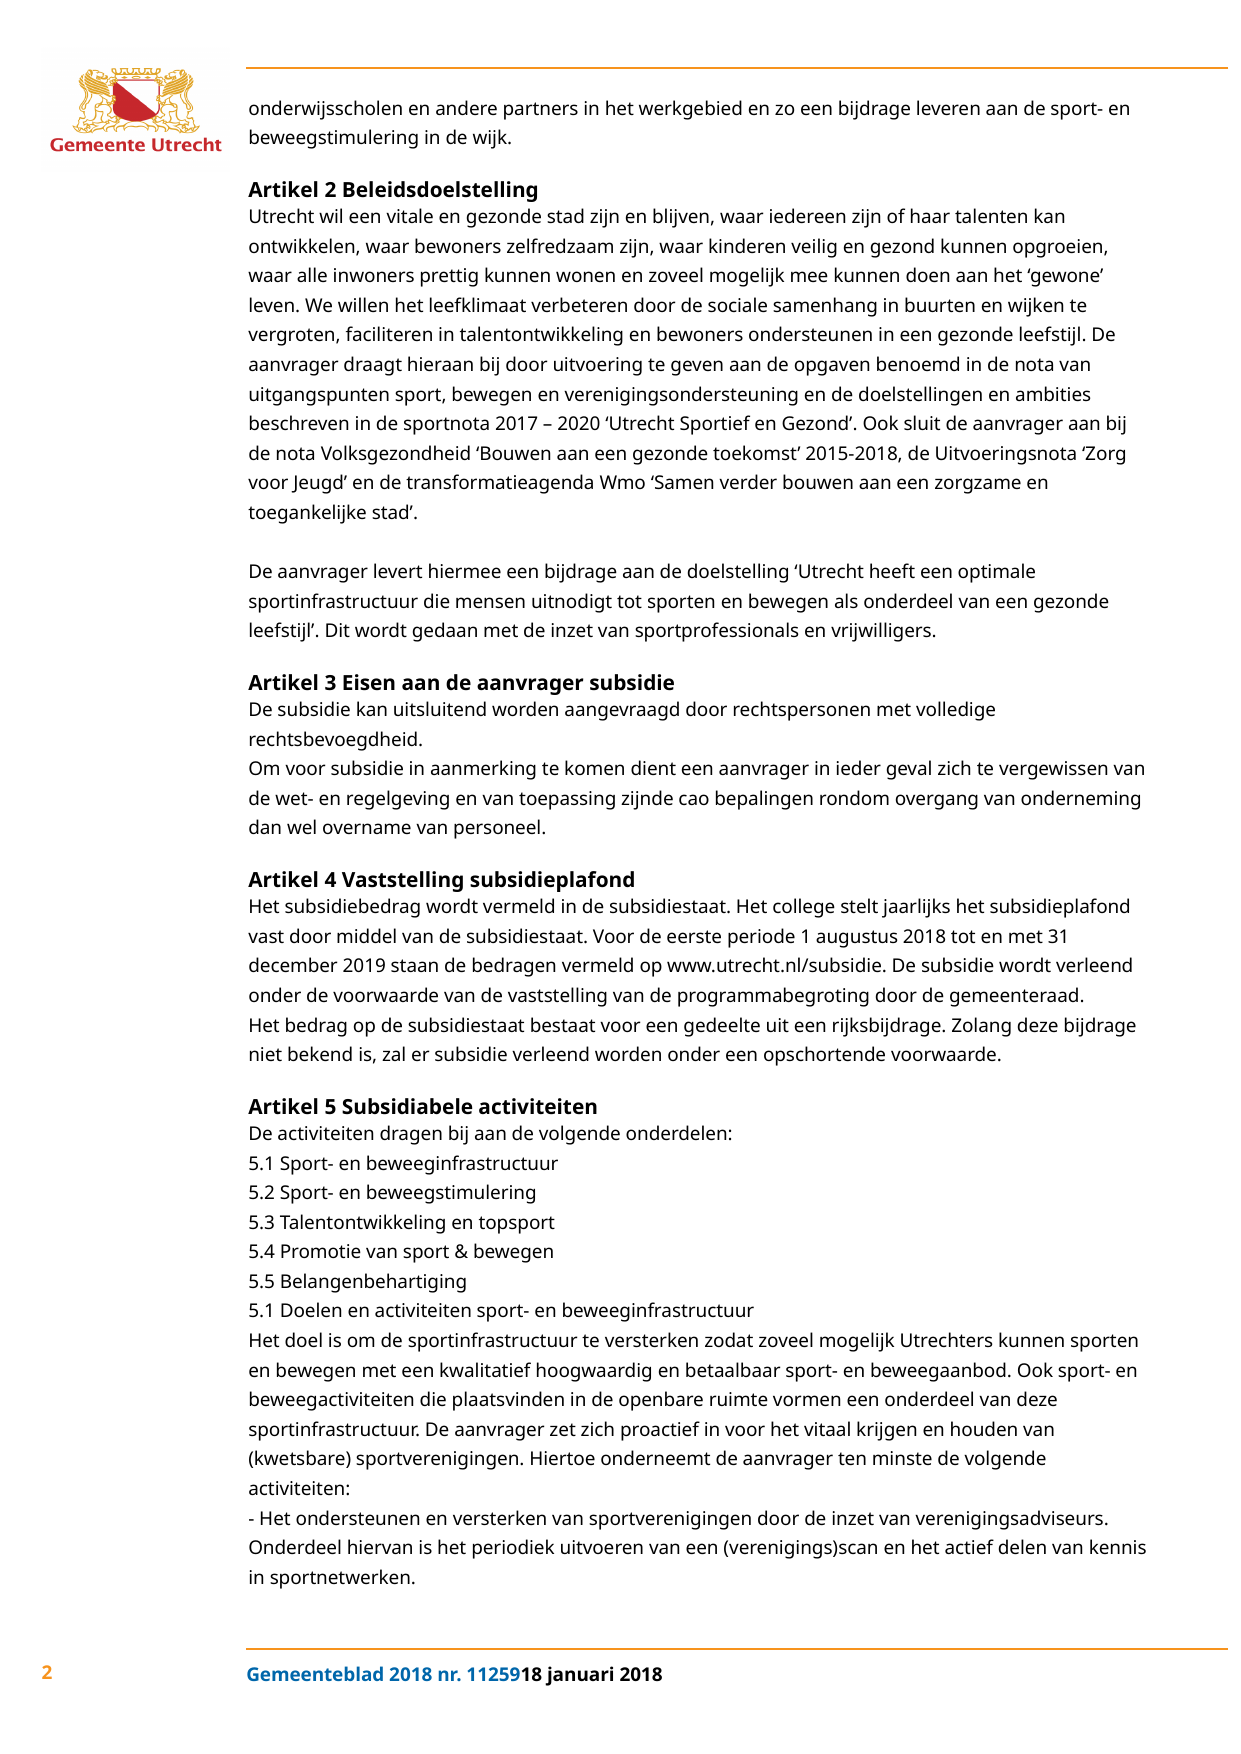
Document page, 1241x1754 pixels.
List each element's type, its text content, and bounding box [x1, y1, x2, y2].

text Het subsidiebedrag wordt vermeld in de subsidiestaat. Het college stelt jaarlijks het subsidieplafond vast door middel van de subsidiestaat. Voor de eerste periode 1 augustus 2018 tot en met 31 december 2019 staan de bedragen vermeld op www.utrecht.nl/subsidie. De subsidie wordt verleend onder de voorwaarde van de vaststelling van de programmabegroting door de gemeenteraad. [248, 893, 1152, 1008]
text Het doel is om de sportinfrastructuur te versterken zodat zoveel mogelijk Utrechters kunnen sporten en bewegen met een kwalitatief hoogwaardig en betaalbaar sport- en beweegaanbod. Ook sport- en beweegactiviteiten die plaatsvinden in de openbare ruimte vormen een onderdeel van deze sportinfrastructuur. De aanvrager zet zich proactief in voor het vitaal krijgen en houden van (kwetsbare) sportverenigingen. Hiertoe onderneemt de aanvrager ten minste de volgende activiteiten: [248, 1327, 1152, 1501]
text 5.3 Talentontwikkeling en topsport [248, 1209, 1152, 1235]
text 5.1 Doelen en activiteiten sport- en beweeginfrastructuur [248, 1298, 1152, 1323]
text Utrecht wil een vitale en gezonde stad zijn en blijven, waar iedereen zijn of haar talenten kan ontwikkelen, waar bewoners zelfredzaam zijn, waar kinderen veilig en gezond kunnen opgroeien, waar alle inwoners prettig kunnen wonen en zoveel mogelijk mee kunnen doen aan het ‘gewone’ leven. We willen het leefklimaat verbeteren door de sociale samenhang in buurten en wijken te vergroten, faciliteren in talentontwikkeling en bewoners ondersteunen in een gezonde leefstijl. De aanvrager draagt hieraan bij door uitvoering te geven aan de opgaven benoemd in de nota van uitgangspunten sport, bewegen en verenigingsondersteuning en de doelstellingen en ambities beschreven in de sportnota 2017 – 2020 ‘Utrecht Sportief en Gezond’. Ook sluit de aanvrager aan bij de nota Volksgezondheid ‘Bouwen aan een gezonde toekomst’ 2015-2018, de Uitvoeringsnota ‘Zorg voor Jeugd’ en de transformatieagenda Wmo ‘Samen verder bouwen aan een zorgzame en toegankelijke stad’. [248, 203, 1152, 525]
text De activiteiten dragen bij aan de volgende onderdelen: [248, 1120, 1152, 1146]
text 5.2 Sport- en beweegstimulering [248, 1179, 1152, 1205]
text Om voor subsidie in aanmerking te komen dient een aanvrager in ieder geval zich te vergewissen van de wet- en regelgeving en van toepassing zijnde cao bepalingen rondom overgang van onderneming dan wel overname van personeel. [248, 755, 1152, 840]
text Artikel 3 Eisen aan de aanvrager subsidie [248, 668, 1152, 696]
text Artikel 5 Subsidiabele activiteiten [248, 1092, 1152, 1120]
text onderwijsscholen en andere partners in het werkgebied en zo een bijdrage leveren aan de sport- en beweegstimulering in de wijk. [248, 95, 1152, 150]
text Het bedrag op de subsidiestaat bestaat voor een gedeelte uit een rijksbijdrage. Zolang deze bijdrage niet bekend is, zal er subsidie verleend worden onder een opschortende voorwaarde. [248, 1012, 1152, 1067]
text 5.5 Belangenbehartiging [248, 1268, 1152, 1294]
text De subsidie kan uitsluitend worden aangevraagd door rechtspersonen met volledige rechtsbevoegdheid. [248, 696, 1152, 752]
text - Het ondersteunen en versterken van sportverenigingen door de inzet van verenigingsadviseurs. Onderdeel hiervan is het periodiek uitvoeren van een (verenigings)scan en het actief delen van kennis in sportnetwerken. [248, 1505, 1152, 1590]
text Artikel 2 Beleidsdoelstelling [248, 175, 1152, 203]
text Artikel 4 Vaststelling subsidieplafond [248, 865, 1152, 893]
text 5.1 Sport- en beweeginfrastructuur [248, 1150, 1152, 1176]
picture [41, 47, 231, 172]
text 5.4 Promotie van sport & bewegen [248, 1238, 1152, 1264]
text De aanvrager levert hiermee een bijdrage aan de doelstelling ‘Utrecht heeft een optimale sportinfrastructuur die mensen uitnodigt tot sporten en bewegen als onderdeel van een gezonde leefstijl’. Dit wordt gedaan met de inzet van sportprofessionals en vrijwilligers. [248, 558, 1152, 643]
